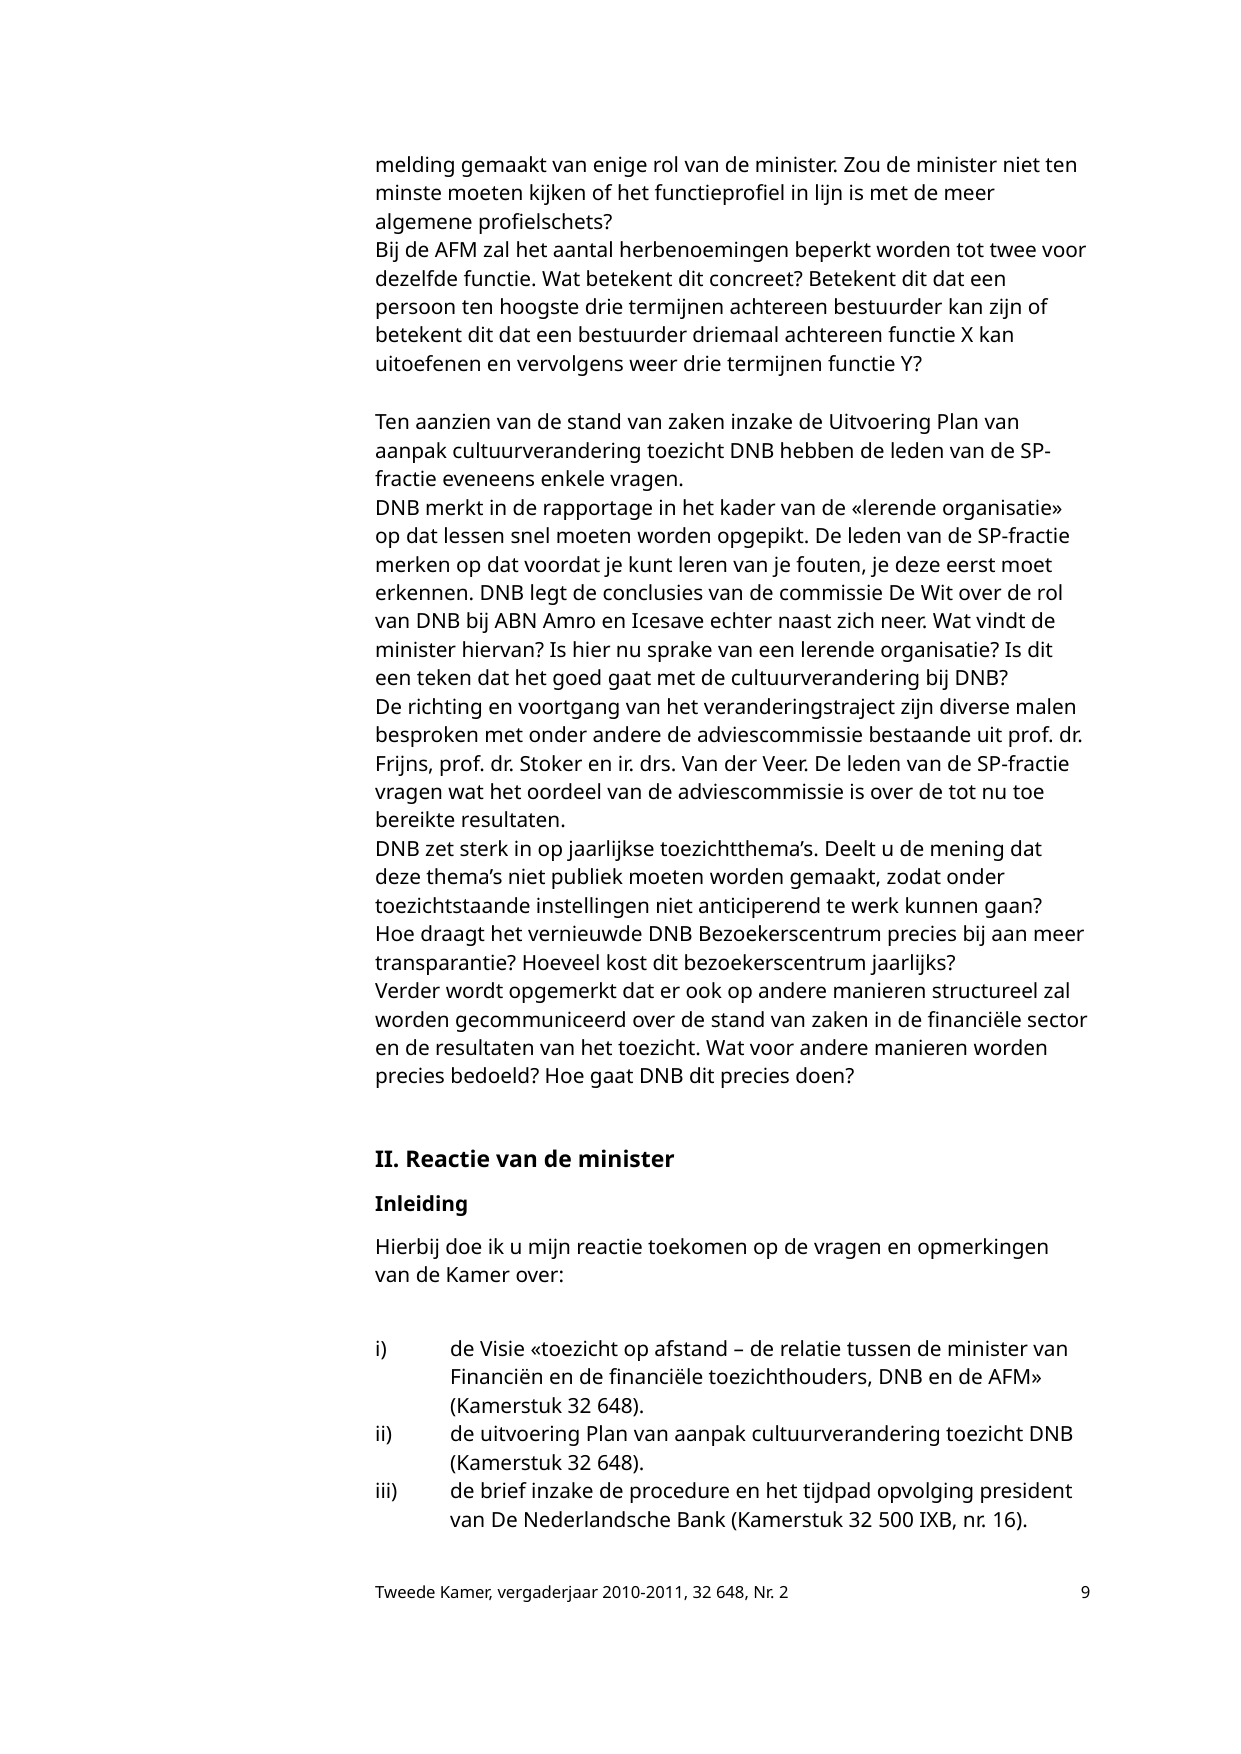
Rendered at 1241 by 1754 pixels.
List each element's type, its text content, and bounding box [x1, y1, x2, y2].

text Inleiding [375, 1189, 1090, 1217]
text Bij de AFM zal het aantal herbenoemingen beperkt worden tot twee voor dezelfde functie. Wat betekent dit concreet? Betekent dit dat een persoon ten hoogste drie termijnen achtereen bestuurder kan zijn of betekent dit dat een bestuurder driemaal achtereen functie X kan uitoefenen en vervolgens weer drie termijnen functie Y? [375, 235, 1090, 377]
text melding gemaakt van enige rol van de minister. Zou de minister niet ten minste moeten kijken of het functieprofiel in lijn is met de meer algemene profielschets? [375, 150, 1090, 235]
text Verder wordt opgemerkt dat er ook op andere manieren structureel zal worden gecommuniceerd over de stand van zaken in de financiële sector en de resultaten van het toezicht. Wat voor andere manieren worden precies bedoeld? Hoe gaat DNB dit precies doen? [375, 976, 1090, 1090]
text De richting en voortgang van het veranderingstraject zijn diverse malen besproken met onder andere de adviescommissie bestaande uit prof. dr. Frijns, prof. dr. Stoker en ir. drs. Van der Veer. De leden van de SP-fractie vragen wat het oordeel van de adviescommissie is over de tot nu toe bereikte resultaten. [375, 692, 1090, 834]
text Hoe draagt het vernieuwde DNB Bezoekerscentrum precies bij aan meer transparantie? Hoeveel kost dit bezoekerscentrum jaarlijks? [375, 919, 1090, 976]
text DNB zet sterk in op jaarlijkse toezichtthema’s. Deelt u de mening dat deze thema’s niet publiek moeten worden gemaakt, zodat onder toezichtstaande instellingen niet anticiperend te werk kunnen gaan? [375, 834, 1090, 919]
text DNB merkt in de rapportage in het kader van de «lerende organisatie» op dat lessen snel moeten worden opgepikt. De leden van de SP-fractie merken op dat voordat je kunt leren van je fouten, je deze eerst moet erkennen. DNB legt de conclusies van de commissie De Wit over de rol van DNB bij ABN Amro en Icesave echter naast zich neer. Wat vindt de minister hiervan? Is hier nu sprake van een lerende organisatie? Is dit een teken dat het goed gaat met de cultuurverandering bij DNB? [375, 493, 1090, 692]
text Hierbij doe ik u mijn reactie toekomen op de vragen en opmerkingen van de Kamer over: [375, 1232, 1090, 1289]
text Ten aanzien van de stand van zaken inzake de Uitvoering Plan van aanpak cultuurverandering toezicht DNB hebben de leden van de SP-fractie eveneens enkele vragen. [375, 407, 1090, 493]
list de brief inzake de procedure en het tijdpad opvolging president van De Nederlandsche Bank (Kamerstuk 32 500 IXB, nr. 16). [375, 1476, 1090, 1533]
list de uitvoering Plan van aanpak cultuurverandering toezicht DNB (Kamerstuk 32 648). [375, 1419, 1090, 1476]
list de Visie «toezicht op afstand – de relatie tussen de minister van Financiën en de financiële toezichthouders, DNB en de AFM» (Kamerstuk 32 648). [375, 1334, 1090, 1419]
subtitle II. Reactie van de minister [375, 1142, 1090, 1174]
